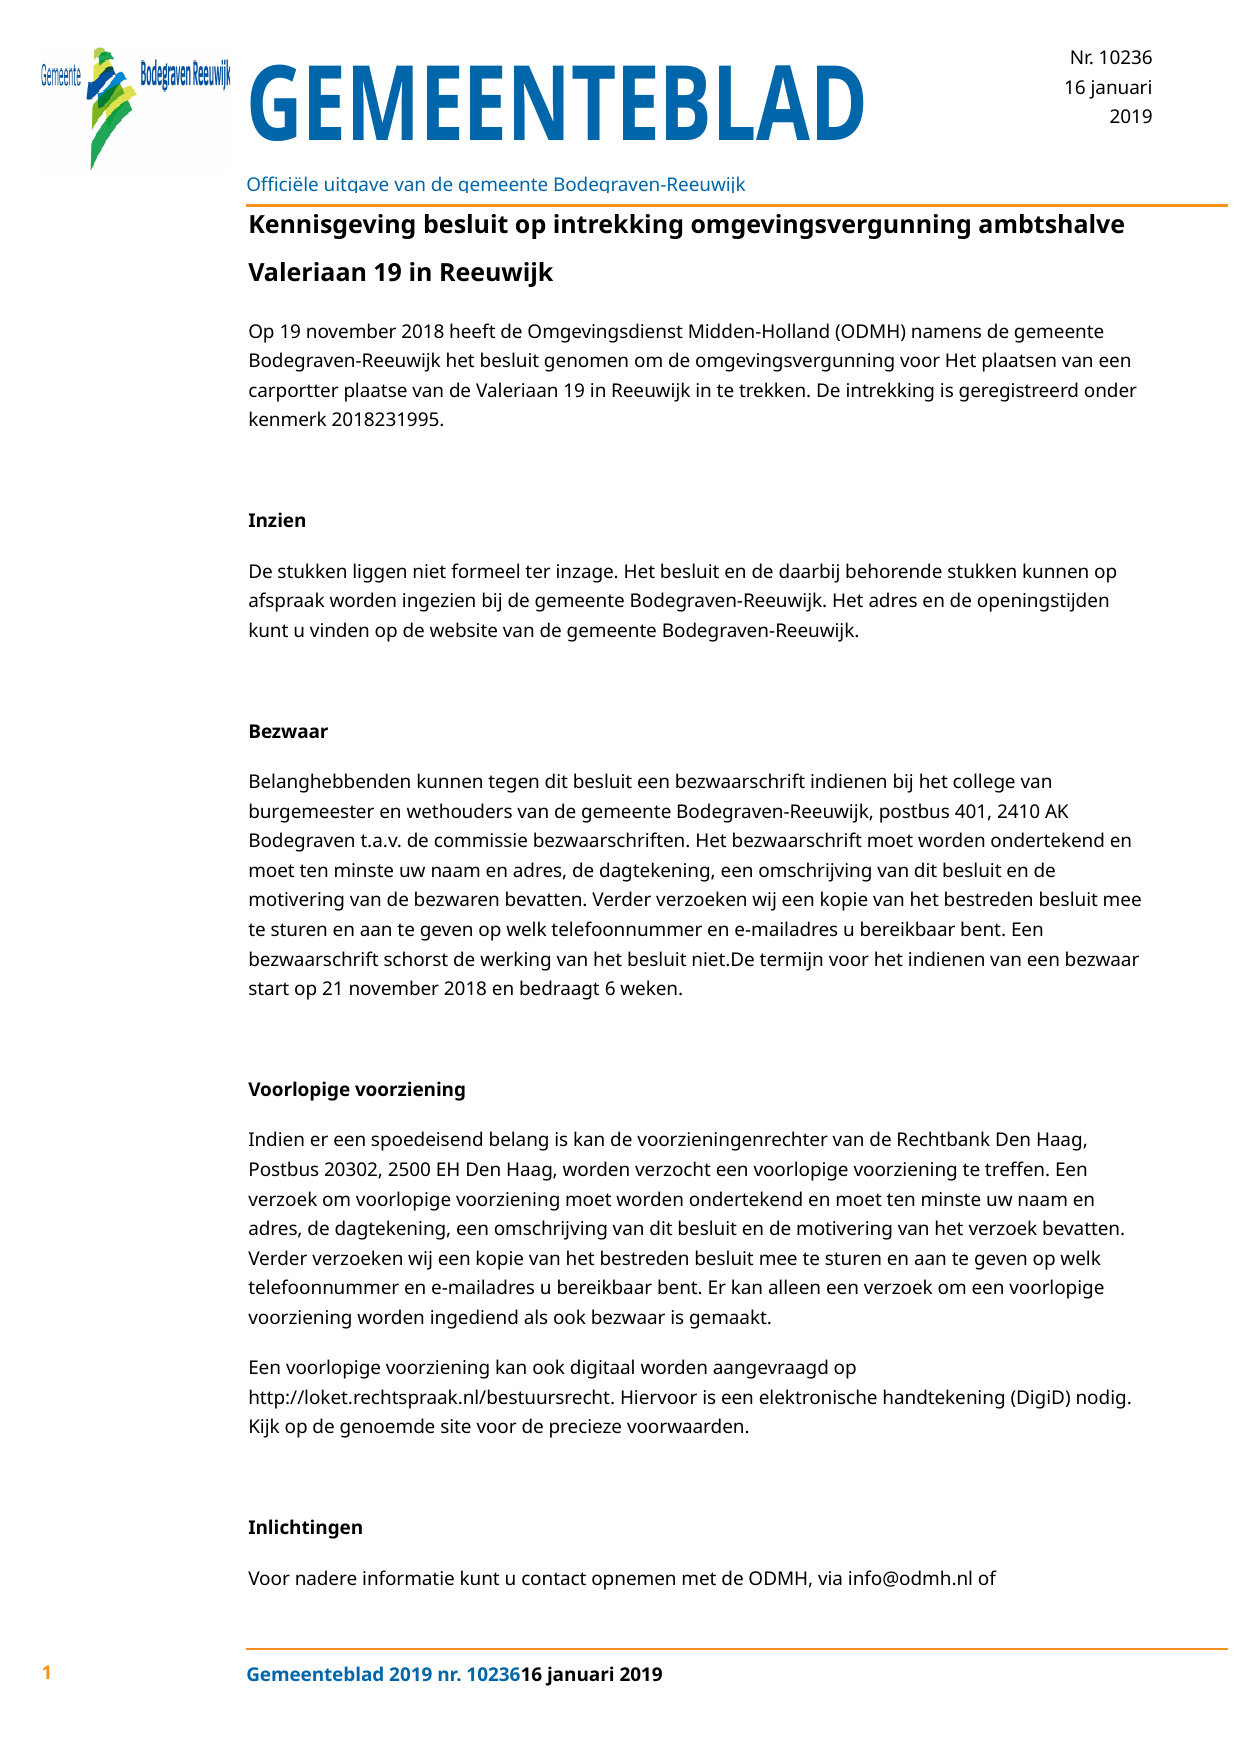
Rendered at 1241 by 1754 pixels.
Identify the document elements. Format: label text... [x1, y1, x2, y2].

text Op 19 november 2018 heeft de Omgevingsdienst Midden-Holland (ODMH) namens de gemeente Bodegraven-Reeuwijk het besluit genomen om de omgevingsvergunning voor Het plaatsen van een carportter plaatse van de Valeriaan 19 in Reeuwijk in te trekken. De intrekking is geregistreerd onder kenmerk 2018231995. [248, 318, 1152, 432]
text Voorlopige voorziening [248, 1076, 1152, 1102]
text Inlichtingen [248, 1514, 1152, 1540]
text Bezwaar [248, 718, 1152, 744]
text Indien er een spoedeisend belang is kan de voorzieningenrechter van de Rechtbank Den Haag, Postbus 20302, 2500 EH Den Haag, worden verzocht een voorlopige voorziening te treffen. Een verzoek om voorlopige voorziening moet worden ondertekend en moet ten minste uw naam en adres, de dagtekening, een omschrijving van dit besluit en de motivering van het verzoek bevatten. Verder verzoeken wij een kopie van het bestreden besluit mee te sturen en aan te geven op welk telefoonnummer en e-mailadres u bereikbaar bent. Er kan alleen een verzoek om een voorlopige voorziening worden ingediend als ook bezwaar is gemaakt. [248, 1127, 1152, 1330]
text Kennisgeving besluit op intrekking omgevingsvergunning ambtshalve Valeriaan 19 in Reeuwijk [248, 207, 1152, 288]
picture [41, 47, 231, 172]
text De stukken liggen niet formeel ter inzage. Het besluit en de daarbij behorende stukken kunnen op afspraak worden ingezien bij de gemeente Bodegraven-Reeuwijk. Het adres en de openingstijden kunt u vinden op de website van de gemeente Bodegraven-Reeuwijk. [248, 558, 1152, 643]
text Inzien [248, 507, 1152, 533]
text Voor nadere informatie kunt u contact opnemen met de ODMH, via info@odmh.nl of [248, 1565, 1152, 1591]
text Belanghebbenden kunnen tegen dit besluit een bezwaarschrift indienen bij het college van burgemeester en wethouders van de gemeente Bodegraven-Reeuwijk, postbus 401, 2410 AK Bodegraven t.a.v. de commissie bezwaarschriften. Het bezwaarschrift moet worden ondertekend en moet ten minste uw naam en adres, de dagtekening, een omschrijving van dit besluit en de motivering van de bezwaren bevatten. Verder verzoeken wij een kopie van het bestreden besluit mee te sturen en aan te geven op welk telefoonnummer en e-mailadres u bereikbaar bent. Een bezwaarschrift schorst de werking van het besluit niet.De termijn voor het indienen van een bezwaar start op 21 november 2018 en bedraagt 6 weken. [248, 768, 1152, 1001]
text Een voorlopige voorziening kan ook digitaal worden aangevraagd op http://loket.rechtspraak.nl/bestuursrecht. Hiervoor is een elektronische handtekening (DigiD) nodig. Kijk op de genoemde site voor de precieze voorwaarden. [248, 1354, 1152, 1439]
